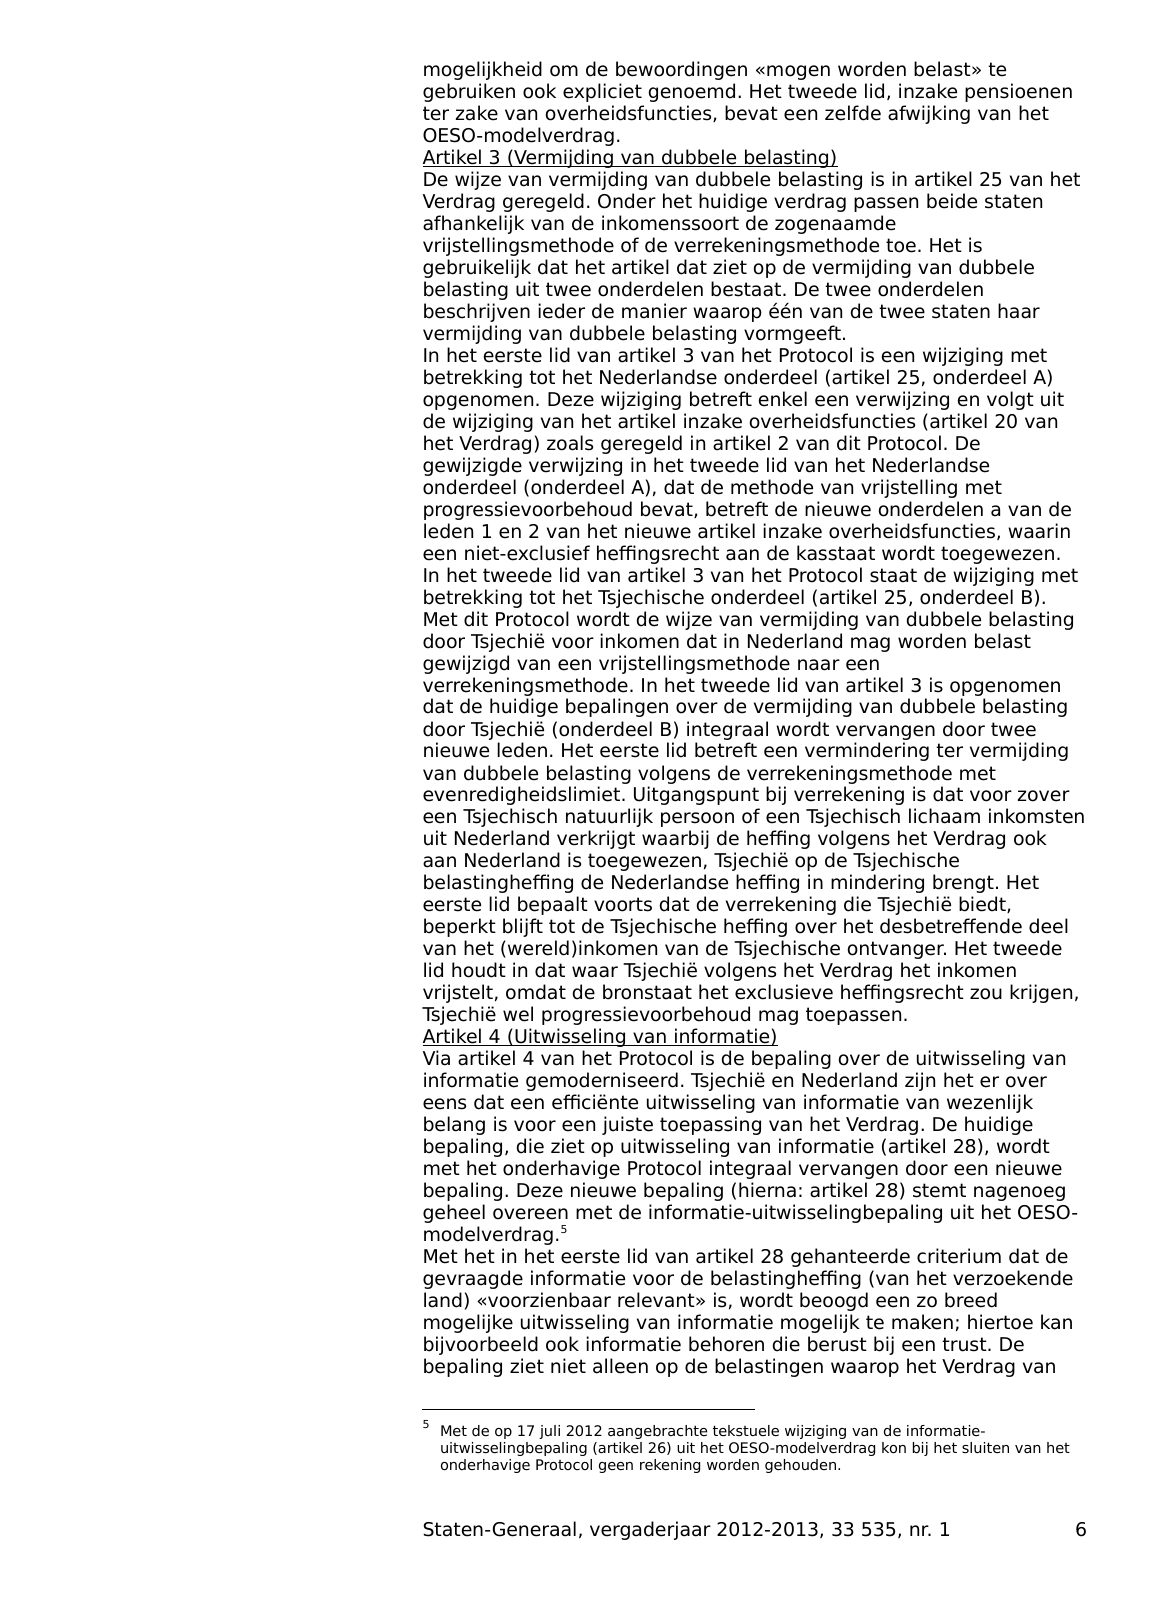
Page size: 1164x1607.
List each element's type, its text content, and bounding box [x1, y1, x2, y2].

text mogelijkheid om de bewoordingen «mogen worden belast» te gebruiken ook expliciet genoemd. Het tweede lid, inzake pensioenen ter zake van overheidsfuncties, bevat een zelfde afwijking van het OESO-modelverdrag. [422, 59, 1087, 147]
text Artikel 4 (Uitwisseling van informatie) [422, 1026, 1087, 1048]
text In het eerste lid van artikel 3 van het Protocol is een wijziging met betrekking tot het Nederlandse onderdeel (artikel 25, onderdeel A) opgenomen. Deze wijziging betreft enkel een verwijzing en volgt uit de wijziging van het artikel inzake overheidsfuncties (artikel 20 van het Verdrag) zoals geregeld in artikel 2 van dit Protocol. De gewijzigde verwijzing in het tweede lid van het Nederlandse onderdeel (onderdeel A), dat de methode van vrijstelling met progressievoorbehoud bevat, betreft de nieuwe onderdelen a van de leden 1 en 2 van het nieuwe artikel inzake overheidsfuncties, waarin een niet-exclusief heffingsrecht aan de kasstaat wordt toegewezen. [422, 345, 1087, 564]
text In het tweede lid van artikel 3 van het Protocol staat de wijziging met betrekking tot het Tsjechische onderdeel (artikel 25, onderdeel B). Met dit Protocol wordt de wijze van vermijding van dubbele belasting door Tsjechië voor inkomen dat in Nederland mag worden belast gewijzigd van een vrijstellingsmethode naar een verrekeningsmethode. In het tweede lid van artikel 3 is opgenomen dat de huidige bepalingen over de vermijding van dubbele belasting door Tsjechië (onderdeel B) integraal wordt vervangen door twee nieuwe leden. Het eerste lid betreft een vermindering ter vermijding van dubbele belasting volgens de verrekeningsmethode met evenredigheidslimiet. Uitgangspunt bij verrekening is dat voor zover een Tsjechisch natuurlijk persoon of een Tsjechisch lichaam inkomsten uit Nederland verkrijgt waarbij de heffing volgens het Verdrag ook aan Nederland is toegewezen, Tsjechië op de Tsjechische belastingheffing de Nederlandse heffing in mindering brengt. Het eerste lid bepaalt voorts dat de verrekening die Tsjechië biedt, beperkt blijft tot de Tsjechische heffing over het desbetreffende deel van het (wereld)inkomen van de Tsjechische ontvanger. Het tweede lid houdt in dat waar Tsjechië volgens het Verdrag het inkomen vrijstelt, omdat de bronstaat het exclusieve heffingsrecht zou krijgen, Tsjechië wel progressievoorbehoud mag toepassen. [422, 564, 1087, 1026]
text Met het in het eerste lid van artikel 28 gehanteerde criterium dat de gevraagde informatie voor de belastingheffing (van het verzoekende land) «voorzienbaar relevant» is, wordt beoogd een zo breed mogelijke uitwisseling van informatie mogelijk te maken; hiertoe kan bijvoorbeeld ook informatie behoren die berust bij een trust. De bepaling ziet niet alleen op de belastingen waarop het Verdrag van [422, 1246, 1087, 1378]
text Artikel 3 (Vermijding van dubbele belasting) [422, 147, 1087, 169]
text Via artikel 4 van het Protocol is de bepaling over de uitwisseling van informatie gemoderniseerd. Tsjechië en Nederland zijn het er over eens dat een efficiënte uitwisseling van informatie van wezenlijk belang is voor een juiste toepassing van het Verdrag. De huidige bepaling, die ziet op uitwisseling van informatie (artikel 28), wordt met het onderhavige Protocol integraal vervangen door een nieuwe bepaling. Deze nieuwe bepaling (hierna: artikel 28) stemt nagenoeg geheel overeen met de informatie-uitwisselingbepaling uit het OESO-modelverdrag. [422, 1048, 1087, 1246]
text De wijze van vermijding van dubbele belasting is in artikel 25 van het Verdrag geregeld. Onder het huidige verdrag passen beide staten afhankelijk van de inkomenssoort de zogenaamde vrijstellingsmethode of de verrekeningsmethode toe. Het is gebruikelijk dat het artikel dat ziet op de vermijding van dubbele belasting uit twee onderdelen bestaat. De twee onderdelen beschrijven ieder de manier waarop één van de twee staten haar vermijding van dubbele belasting vormgeeft. [422, 169, 1087, 345]
text Met de op 17 juli 2012 aangebrachte tekstuele wijziging van de informatie-uitwisselingbepaling (artikel 26) uit het OESO-modelverdrag kon bij het sluiten van het onderhavige Protocol geen rekening worden gehouden. [422, 1418, 1087, 1474]
